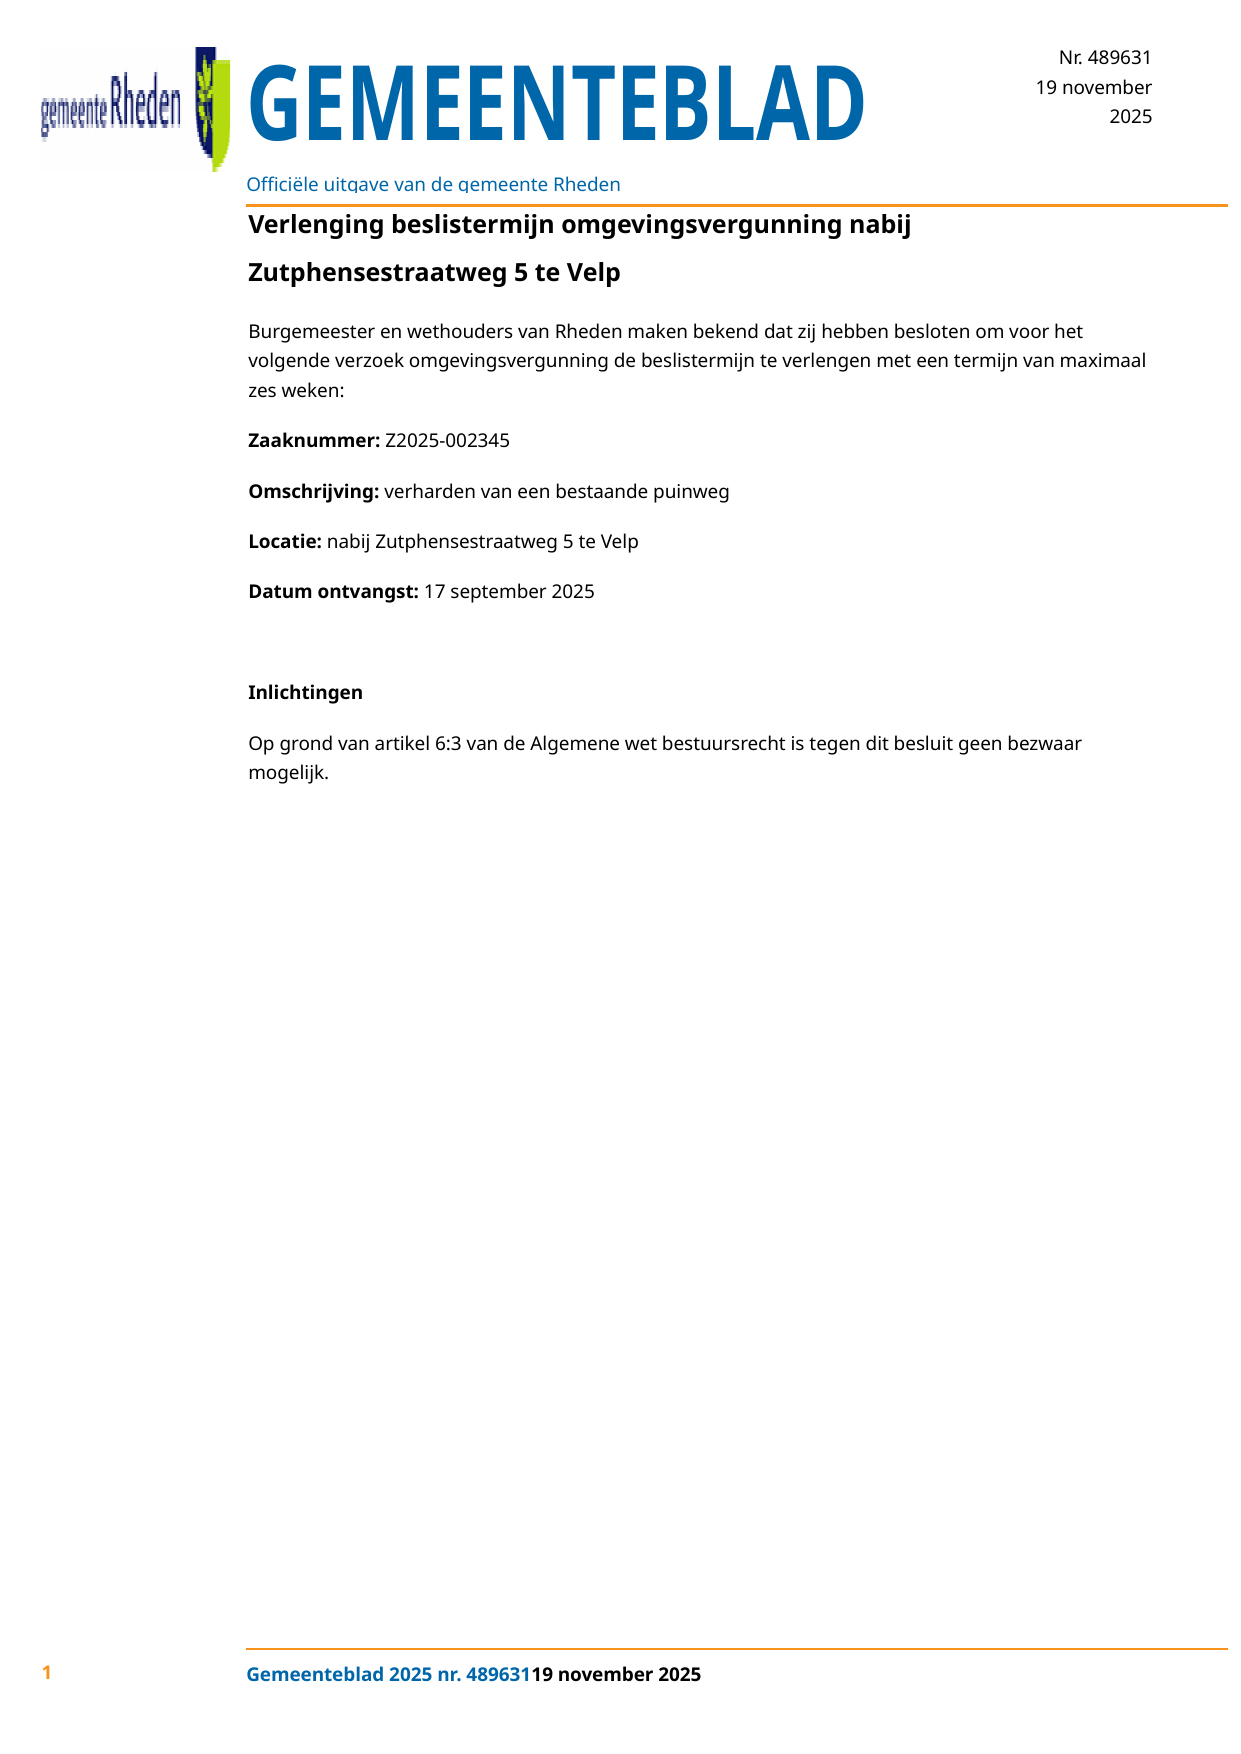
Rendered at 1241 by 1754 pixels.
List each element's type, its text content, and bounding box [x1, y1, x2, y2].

text Verlenging beslistermijn omgevingsvergunning nabij Zutphensestraatweg 5 te Velp [248, 207, 1152, 288]
picture [41, 47, 231, 172]
text Locatie: nabij Zutphensestraatweg 5 te Velp [248, 528, 1152, 554]
text Burgemeester en wethouders van Rheden maken bekend dat zij hebben besloten om voor het volgende verzoek omgevingsvergunning de beslistermijn te verlengen met een termijn van maximaal zes weken: [248, 318, 1152, 403]
text Datum ontvangst: 17 september 2025 [248, 579, 1152, 604]
text Inlichtingen [248, 679, 1152, 705]
text Zaaknummer: Z2025-002345 [248, 427, 1152, 453]
text Omschrijving: verharden van een bestaande puinweg [248, 478, 1152, 504]
text Op grond van artikel 6:3 van de Algemene wet bestuursrecht is tegen dit besluit geen bezwaar mogelijk. [248, 730, 1152, 785]
